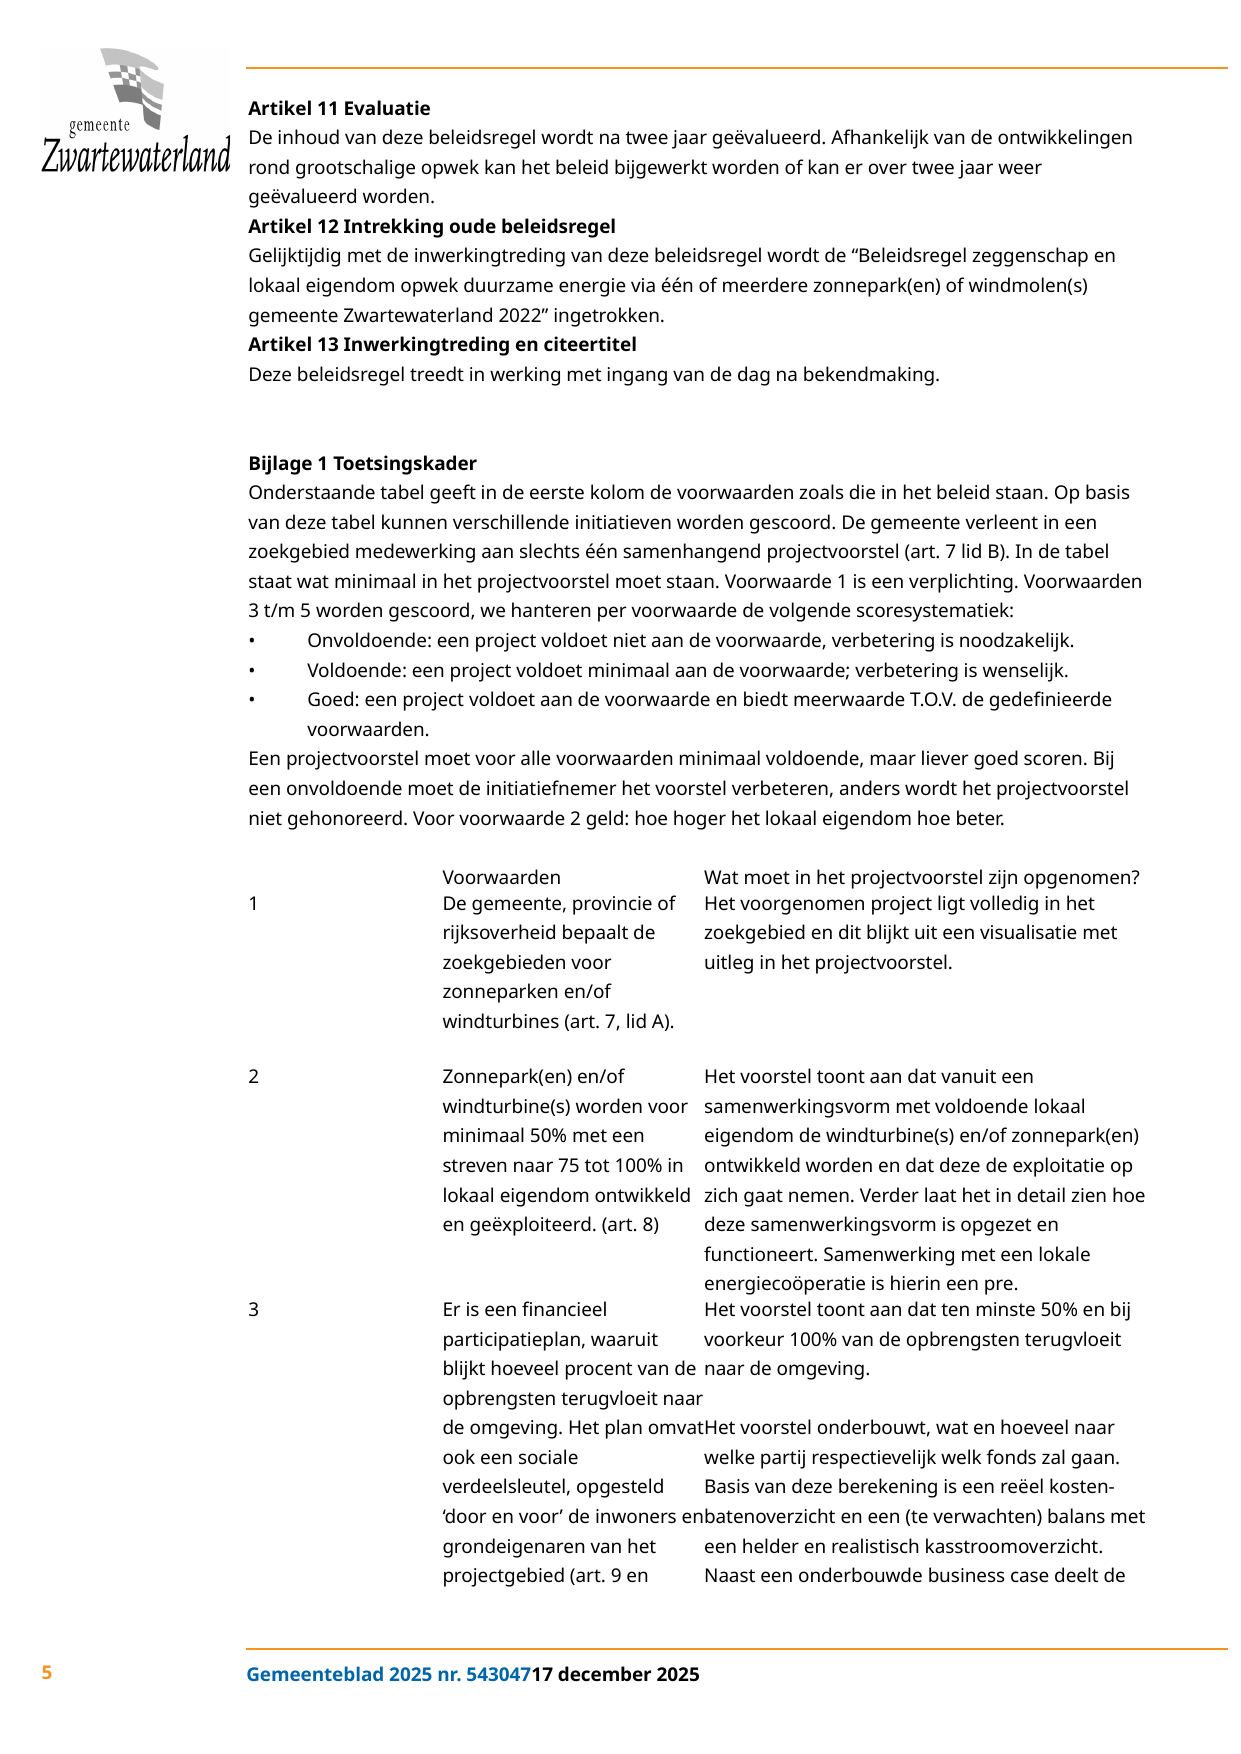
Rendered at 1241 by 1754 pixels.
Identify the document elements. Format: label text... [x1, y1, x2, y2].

list Goed: een project voldoet aan de voorwaarde en biedt meerwaarde T.O.V. de gedefinieerde voorwaarden. [248, 686, 1152, 742]
list Onvoldoende: een project voldoet niet aan de voorwaarde, verbetering is noodzakelijk. [248, 627, 1152, 653]
table_header [248, 864, 442, 890]
text Onderstaande tabel geeft in de eerste kolom de voorwaarden zoals die in het beleid staan. Op basis van deze tabel kunnen verschillende initiatieven worden gescoord. De gemeente verleent in een zoekgebied medewerking aan slechts één samenhangend projectvoorstel (art. 7 lid B). In de tabel staat wat minimaal in het projectvoorstel moet staan. Voorwaarde 1 is een verplichting. Voorwaarden 3 t/m 5 worden gescoord, we hanteren per voorwaarde de volgende scoresystematiek: [248, 479, 1152, 623]
table_cell Het voorstel toont aan dat ten minste 50% en bij voorkeur 100% van de opbrengsten terugvloeit naar de omgeving. Het voorstel onderbouwt, wat en hoeveel naar welke partij respectievelijk welk fonds zal gaan. Basis van deze berekening is een reëel kosten-batenoverzicht en een (te verwachten) balans met een helder en realistisch kasstroomoverzicht. Naast een onderbouwde business case deelt de [704, 1296, 1152, 1588]
text Gelijktijdig met de inwerkingtreding van deze beleidsregel wordt de “Beleidsregel zeggenschap en lokaal eigendom opwek duurzame energie via één of meerdere zonnepark(en) of windmolen(s) gemeente Zwartewaterland 2022” ingetrokken. [248, 243, 1152, 328]
table_cell De gemeente, provincie of rijksoverheid bepaalt de zoekgebieden voor zonneparken en/of windturbines (art. 7, lid A). [442, 890, 704, 1063]
text Bijlage 1 Toetsingskader [248, 450, 1152, 476]
text Een projectvoorstel moet voor alle voorwaarden minimaal voldoende, maar liever goed scoren. Bij een onvoldoende moet de initiatiefnemer het voorstel verbeteren, anders wordt het projectvoorstel niet gehonoreerd. Voor voorwaarde 2 geld: hoe hoger het lokaal eigendom hoe beter. [248, 746, 1152, 831]
table_cell 1 [248, 890, 442, 1063]
list Voldoende: een project voldoet minimaal aan de voorwaarde; verbetering is wenselijk. [248, 657, 1152, 683]
table_cell 2 [248, 1064, 442, 1296]
text Artikel 13 Inwerkingtreding en citeertitel [248, 331, 1152, 357]
table_header Wat moet in het projectvoorstel zijn opgenomen? [704, 864, 1152, 890]
text De inhoud van deze beleidsregel wordt na twee jaar geëvalueerd. Afhankelijk van de ontwikkelingen rond grootschalige opwek kan het beleid bijgewerkt worden of kan er over twee jaar weer geëvalueerd worden. [248, 124, 1152, 209]
table_cell Zonnepark(en) en/of windturbine(s) worden voor minimaal 50% met een streven naar 75 tot 100% in lokaal eigendom ontwikkeld en geëxploiteerd. (art. 8) [442, 1064, 704, 1296]
text Artikel 11 Evaluatie [248, 95, 1152, 121]
text Deze beleidsregel treedt in werking met ingang van de dag na bekendmaking. [248, 361, 1152, 387]
picture [41, 47, 231, 172]
table_cell Het voorgenomen project ligt volledig in het zoekgebied en dit blijkt uit een visualisatie met uitleg in het projectvoorstel. [704, 890, 1152, 1063]
text Artikel 12 Intrekking oude beleidsregel [248, 213, 1152, 239]
table_cell Het voorstel toont aan dat vanuit een samenwerkingsvorm met voldoende lokaal eigendom de windturbine(s) en/of zonnepark(en) ontwikkeld worden en dat deze de exploitatie op zich gaat nemen. Verder laat het in detail zien hoe deze samenwerkingsvorm is opgezet en functioneert. Samenwerking met een lokale energiecoöperatie is hierin een pre. [704, 1064, 1152, 1296]
table_cell 3 [248, 1296, 442, 1588]
table_cell Er is een financieel participatieplan, waaruit blijkt hoeveel procent van de opbrengsten terugvloeit naar de omgeving. Het plan omvat ook een sociale verdeelsleutel, opgesteld ‘door en voor’ de inwoners en grondeigenaren van het projectgebied (art. 9 en [442, 1296, 704, 1588]
table_header Voorwaarden [442, 864, 704, 890]
